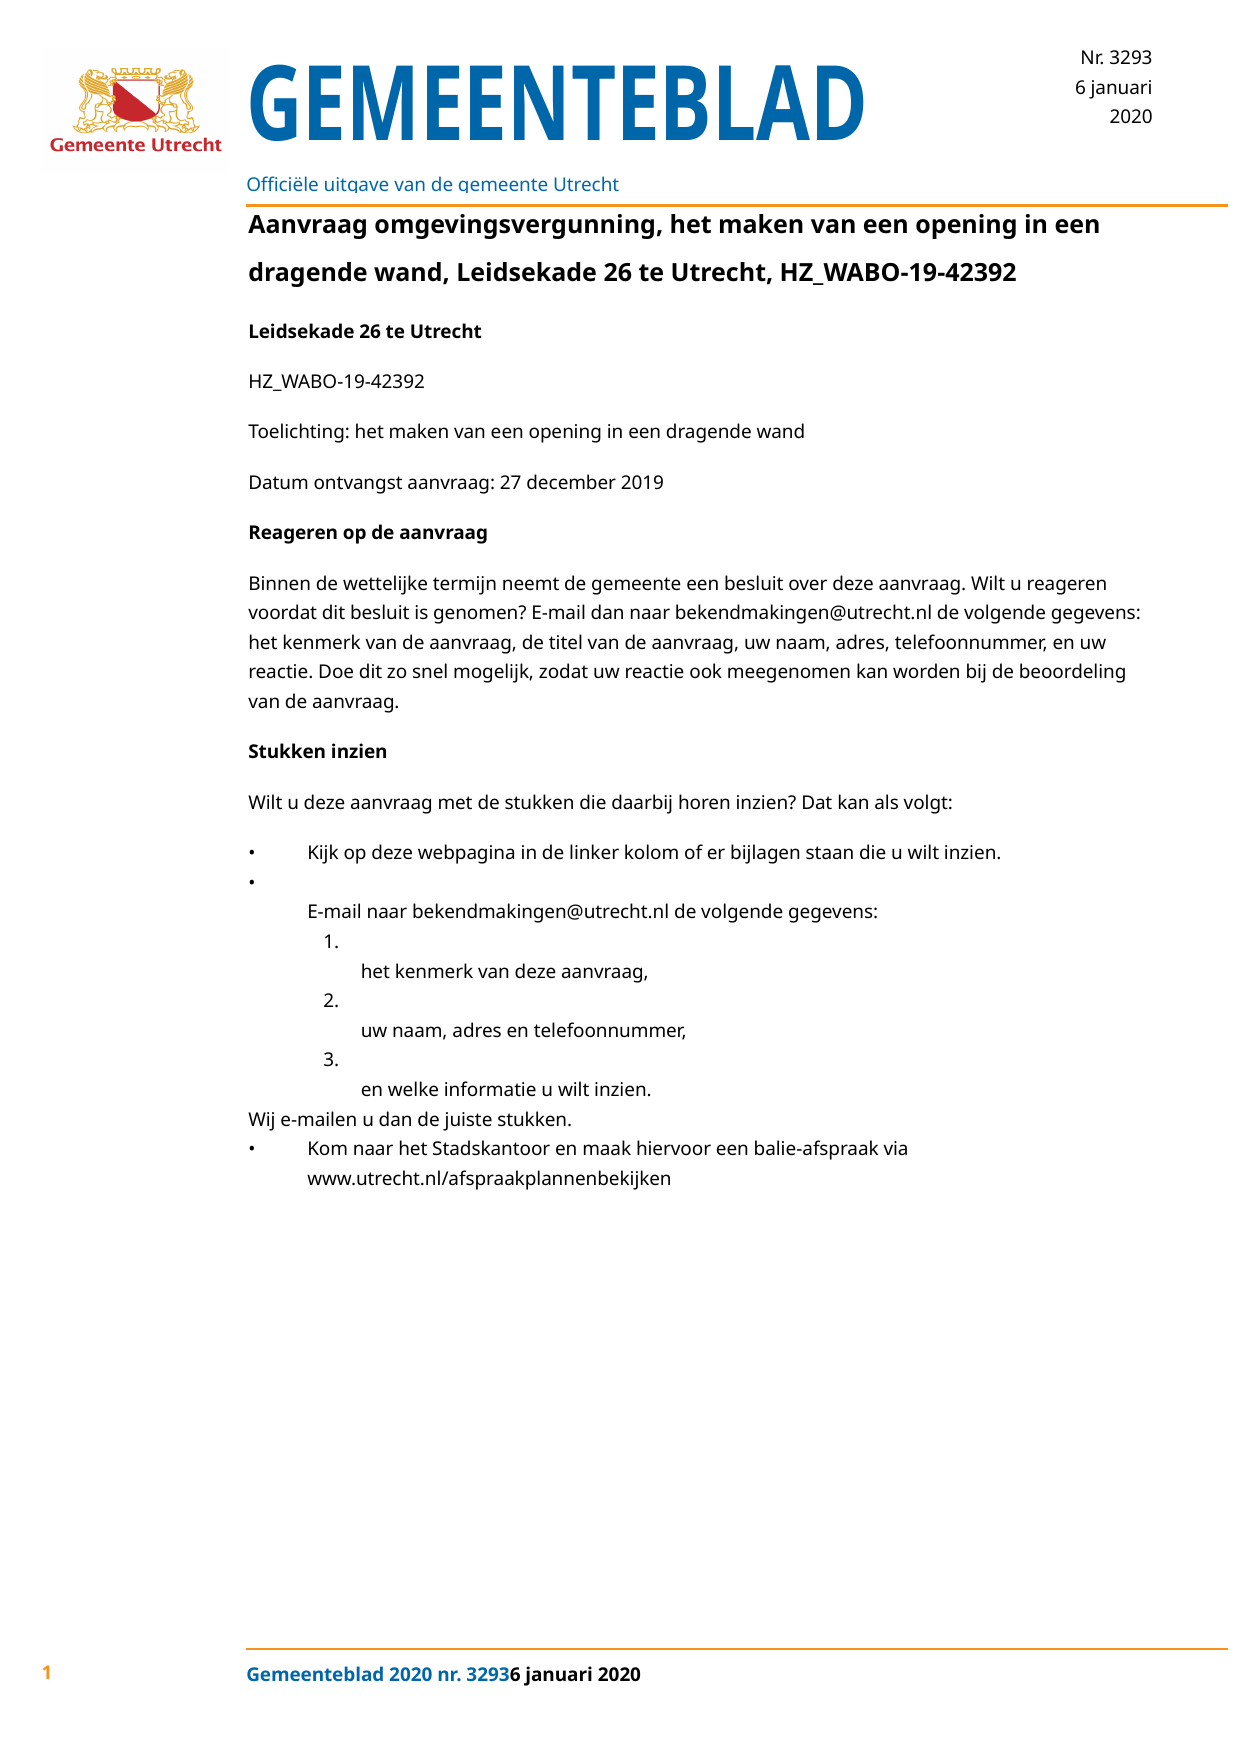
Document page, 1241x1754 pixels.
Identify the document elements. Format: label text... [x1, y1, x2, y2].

text Datum ontvangst aanvraag: 27 december 2019 [248, 469, 1152, 495]
list het kenmerk van deze aanvraag, [323, 958, 1152, 984]
list en welke informatie u wilt inzien. [323, 1076, 1152, 1102]
list Kijk op deze webpagina in de linker kolom of er bijlagen staan die u wilt inzien. [248, 839, 1152, 865]
list Kom naar het Stadskantoor en maak hiervoor een balie-afspraak via www.utrecht.nl/afspraakplannenbekijken [248, 1135, 1152, 1191]
text Wilt u deze aanvraag met de stukken die daarbij horen inzien? Dat kan als volgt: [248, 789, 1152, 815]
text Toelichting: het maken van een opening in een dragende wand [248, 419, 1152, 444]
text Stukken inzien [248, 739, 1152, 764]
list uw naam, adres en telefoonnummer, [323, 1017, 1152, 1043]
picture [41, 47, 231, 172]
text Leidsekade 26 te Utrecht [248, 318, 1152, 344]
list E-mail naar bekendmakingen@utrecht.nl de volgende gegevens: [248, 899, 1152, 924]
text Binnen de wettelijke termijn neemt de gemeente een besluit over deze aanvraag. Wilt u reageren voordat dit besluit is genomen? E-mail dan naar bekendmakingen@utrecht.nl de volgende gegevens: het kenmerk van de aanvraag, de titel van de aanvraag, uw naam, adres, telefoonnummer, en uw reactie. Doe dit zo snel mogelijk, zodat uw reactie ook meegenomen kan worden bij de beoordeling van de aanvraag. [248, 570, 1152, 714]
text Wij e-mailen u dan de juiste stukken. [248, 1106, 1152, 1132]
text HZ_WABO-19-42392 [248, 368, 1152, 394]
text Reageren op de aanvraag [248, 519, 1152, 545]
text Aanvraag omgevingsvergunning, het maken van een opening in een dragende wand, Leidsekade 26 te Utrecht, HZ_WABO-19-42392 [248, 207, 1152, 288]
